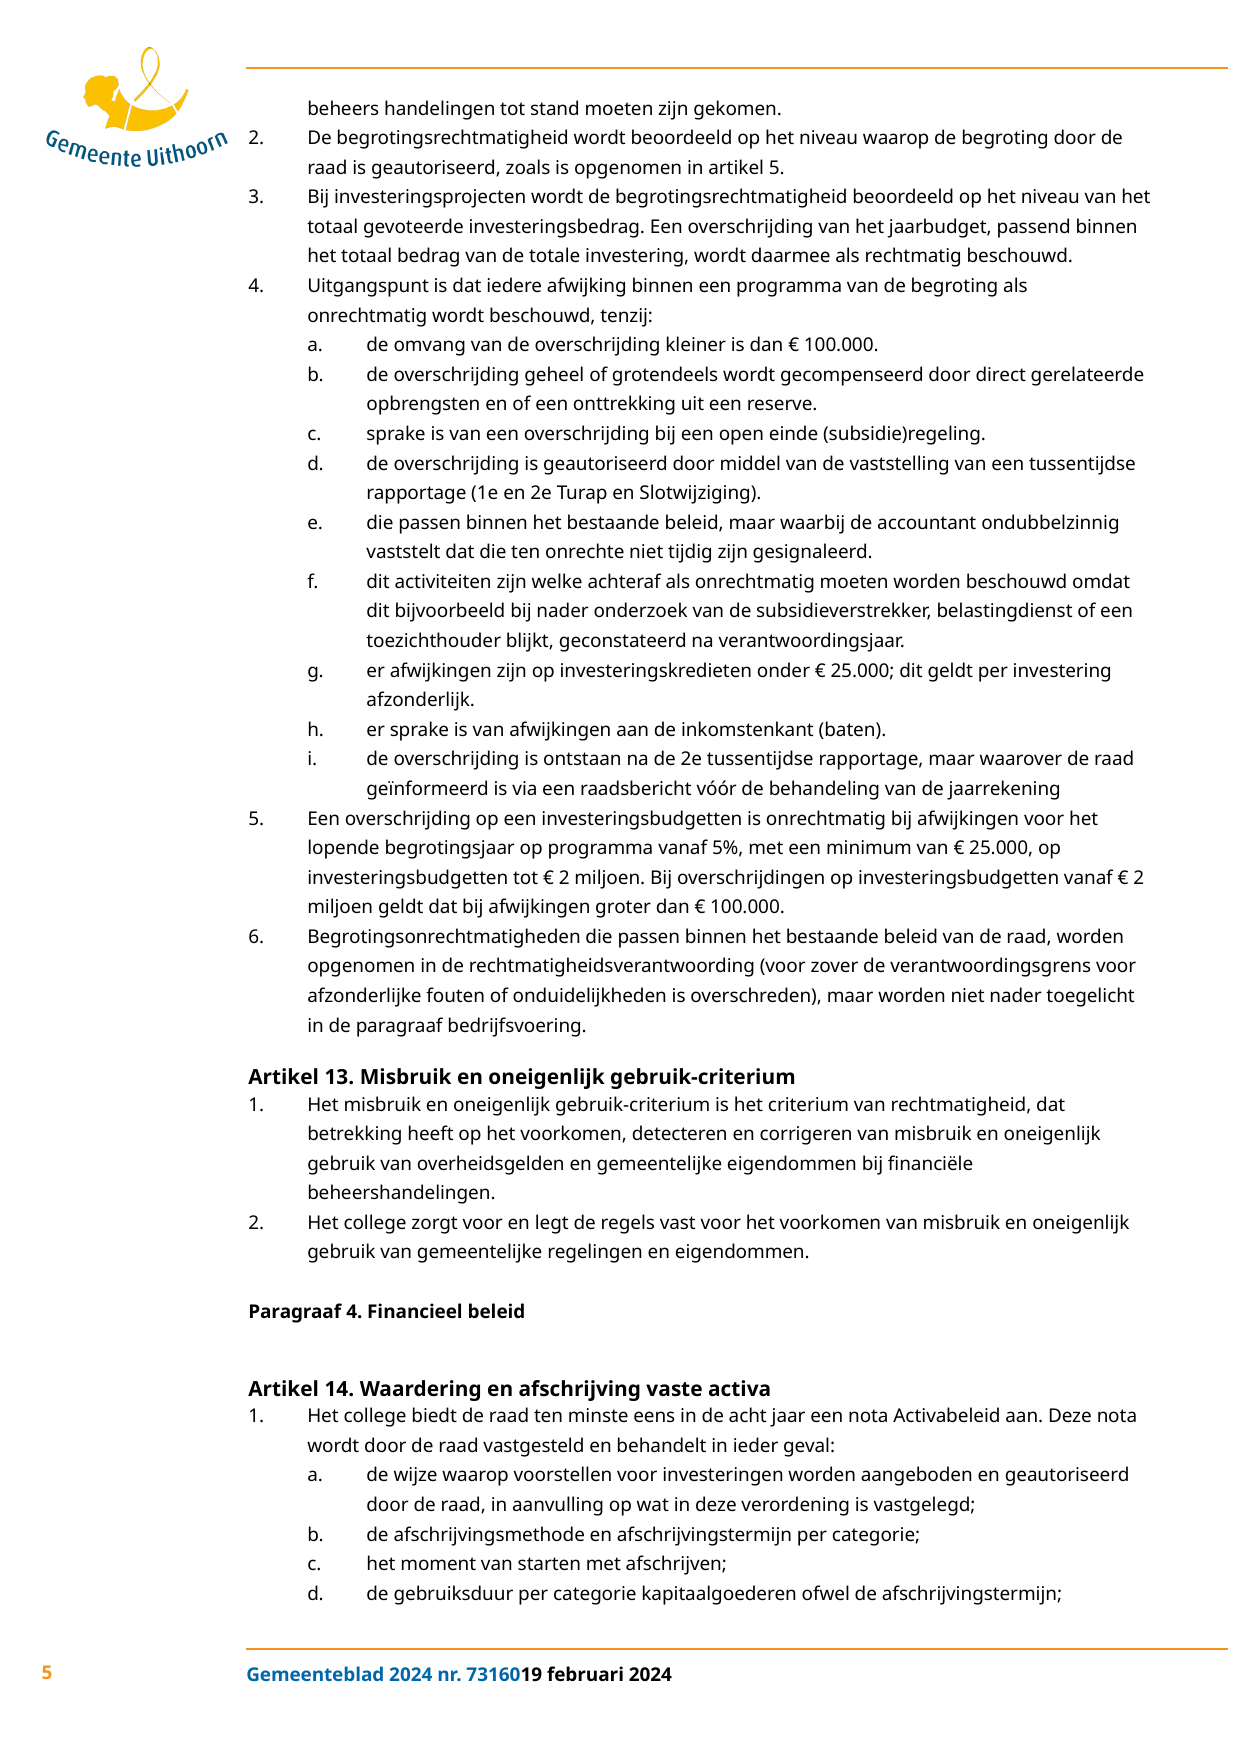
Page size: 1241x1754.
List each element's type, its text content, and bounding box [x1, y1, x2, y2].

text Artikel 14. Waardering en afschrijving vaste activa [248, 1374, 1152, 1402]
list beheers handelingen tot stand moeten zijn gekomen. [248, 95, 1152, 121]
list Bij investeringsprojecten wordt de begrotingsrechtmatigheid beoordeeld op het niveau van het totaal gevoteerde investeringsbedrag. Een overschrijding van het jaarbudget, passend binnen het totaal bedrag van de totale investering, wordt daarmee als rechtmatig beschouwd. [248, 183, 1152, 268]
list die passen binnen het bestaande beleid, maar waarbij de accountant ondubbelzinnig vaststelt dat die ten onrechte niet tijdig zijn gesignaleerd. [307, 509, 1152, 564]
list de overschrijding geheel of grotendeels wordt gecompenseerd door direct gerelateerde opbrengsten en of een onttrekking uit een reserve. [307, 361, 1152, 416]
list sprake is van een overschrijding bij een open einde (subsidie)regeling. [307, 420, 1152, 446]
list de gebruiksduur per categorie kapitaalgoederen ofwel de afschrijvingstermijn; [307, 1580, 1152, 1606]
text Paragraaf 4. Financieel beleid [248, 1298, 1152, 1323]
list Begrotingsonrechtmatigheden die passen binnen het bestaande beleid van de raad, worden opgenomen in de rechtmatigheidsverantwoording (voor zover de verantwoordingsgrens voor afzonderlijke fouten of onduidelijkheden is overschreden), maar worden niet nader toegelicht in de paragraaf bedrijfsvoering. [248, 923, 1152, 1038]
list er sprake is van afwijkingen aan de inkomstenkant (baten). [307, 716, 1152, 742]
list de wijze waarop voorstellen voor investeringen worden aangeboden en geautoriseerd door de raad, in aanvulling op wat in deze verordening is vastgelegd; [307, 1462, 1152, 1517]
list Een overschrijding op een investeringsbudgetten is onrechtmatig bij afwijkingen voor het lopende begrotingsjaar op programma vanaf 5%, met een minimum van € 25.000, op investeringsbudgetten tot € 2 miljoen. Bij overschrijdingen op investeringsbudgetten vanaf € 2 miljoen geldt dat bij afwijkingen groter dan € 100.000. [248, 805, 1152, 919]
list de afschrijvingsmethode en afschrijvingstermijn per categorie; [307, 1521, 1152, 1546]
list er afwijkingen zijn op investeringskredieten onder € 25.000; dit geldt per investering afzonderlijk. [307, 657, 1152, 712]
list Het college zorgt voor en legt de regels vast voor het voorkomen van misbruik en oneigenlijk gebruik van gemeentelijke regelingen en eigendommen. [248, 1209, 1152, 1264]
list de omvang van de overschrijding kleiner is dan € 100.000. [307, 331, 1152, 357]
text Artikel 13. Misbruik en oneigenlijk gebruik-criterium [248, 1062, 1152, 1091]
list dit activiteiten zijn welke achteraf als onrechtmatig moeten worden beschouwd omdat dit bijvoorbeeld bij nader onderzoek van de subsidieverstrekker, belastingdienst of een toezichthouder blijkt, geconstateerd na verantwoordingsjaar. [307, 568, 1152, 653]
list de overschrijding is geautoriseerd door middel van de vaststelling van een tussentijdse rapportage (1e en 2e Turap en Slotwijziging). [307, 450, 1152, 505]
list Uitgangspunt is dat iedere afwijking binnen een programma van de begroting als onrechtmatig wordt beschouwd, tenzij: [248, 272, 1152, 328]
list Het college biedt de raad ten minste eens in de acht jaar een nota Activabeleid aan. Deze nota wordt door de raad vastgesteld en behandelt in ieder geval: [248, 1402, 1152, 1458]
list Het misbruik en oneigenlijk gebruik-criterium is het criterium van rechtmatigheid, dat betrekking heeft op het voorkomen, detecteren en corrigeren van misbruik en oneigenlijk gebruik van overheidsgelden en gemeentelijke eigendommen bij financiële beheershandelingen. [248, 1091, 1152, 1205]
list De begrotingsrechtmatigheid wordt beoordeeld op het niveau waarop de begroting door de raad is geautoriseerd, zoals is opgenomen in artikel 5. [248, 124, 1152, 180]
list het moment van starten met afschrijven; [307, 1550, 1152, 1576]
picture [41, 47, 231, 172]
list de overschrijding is ontstaan na de 2e tussentijdse rapportage, maar waarover de raad geïnformeerd is via een raadsbericht vóór de behandeling van de jaarrekening [307, 746, 1152, 801]
